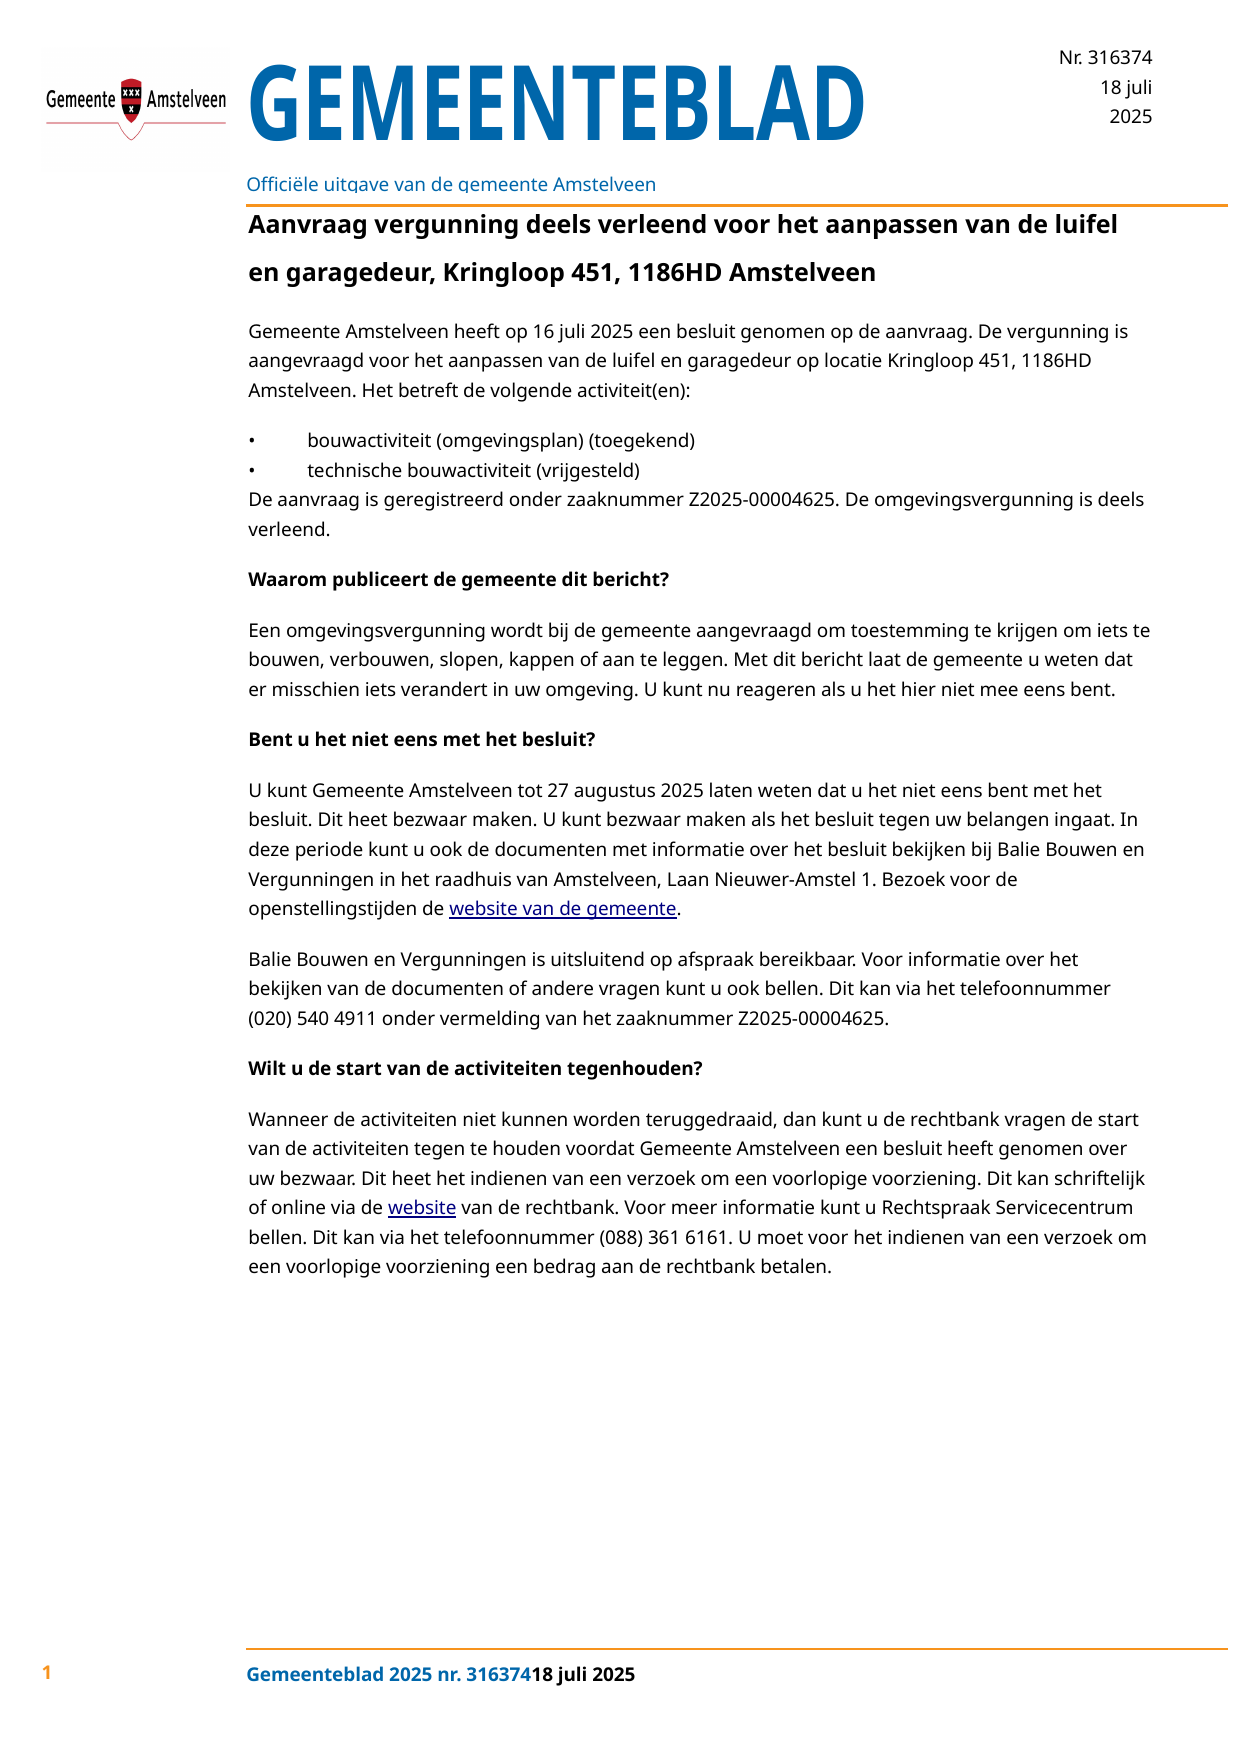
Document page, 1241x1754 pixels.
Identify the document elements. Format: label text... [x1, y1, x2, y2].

text Waarom publiceert de gemeente dit bericht? [248, 567, 1152, 592]
list technische bouwactiviteit (vrijgesteld) [248, 457, 1152, 483]
text De aanvraag is geregistreerd onder zaaknummer Z2025-00004625. De omgevingsvergunning is deels verleend. [248, 487, 1152, 542]
text Wanneer de activiteiten niet kunnen worden teruggedraaid, dan kunt u de rechtbank vragen de start van de activiteiten tegen te houden voordat Gemeente Amstelveen een besluit heeft genomen over uw bezwaar. Dit heet het indienen van een verzoek om een voorlopige voorziening. Dit kan schriftelijk of online via de website van de rechtbank. Voor meer informatie kunt u Rechtspraak Servicecentrum bellen. Dit kan via het telefoonnummer (088) 361 6161. U moet voor het indienen van een verzoek om een voorlopige voorziening een bedrag aan de rechtbank betalen. [248, 1106, 1152, 1279]
text Wilt u de start van de activiteiten tegenhouden? [248, 1055, 1152, 1081]
text Balie Bouwen en Vergunningen is uitsluitend op afspraak bereikbaar. Voor informatie over het bekijken van de documenten of andere vragen kunt u ook bellen. Dit kan via het telefoonnummer (020) 540 4911 onder vermelding van het zaaknummer Z2025-00004625. [248, 946, 1152, 1031]
text Een omgevingsvergunning wordt bij de gemeente aangevraagd om toestemming te krijgen om iets te bouwen, verbouwen, slopen, kappen of aan te leggen. Met dit bericht laat de gemeente u weten dat er misschien iets verandert in uw omgeving. U kunt nu reageren als u het hier niet mee eens bent. [248, 617, 1152, 702]
text Gemeente Amstelveen heeft op 16 juli 2025 een besluit genomen op de aanvraag. De vergunning is aangevraagd voor het aanpassen van de luifel en garagedeur op locatie Kringloop 451, 1186HD Amstelveen. Het betreft de volgende activiteit(en): [248, 318, 1152, 403]
text Aanvraag vergunning deels verleend voor het aanpassen van de luifel en garagedeur, Kringloop 451, 1186HD Amstelveen [248, 207, 1152, 288]
text U kunt Gemeente Amstelveen tot 27 augustus 2025 laten weten dat u het niet eens bent met het besluit. Dit heet bezwaar maken. U kunt bezwaar maken als het besluit tegen uw belangen ingaat. In deze periode kunt u ook de documenten met informatie over het besluit bekijken bij Balie Bouwen en Vergunningen in het raadhuis van Amstelveen, Laan Nieuwer-Amstel 1. Bezoek voor de openstellingstijden de website van de gemeente. [248, 777, 1152, 921]
list bouwactiviteit (omgevingsplan) (toegekend) [248, 427, 1152, 453]
picture [41, 47, 231, 172]
text Bent u het niet eens met het besluit? [248, 727, 1152, 752]
